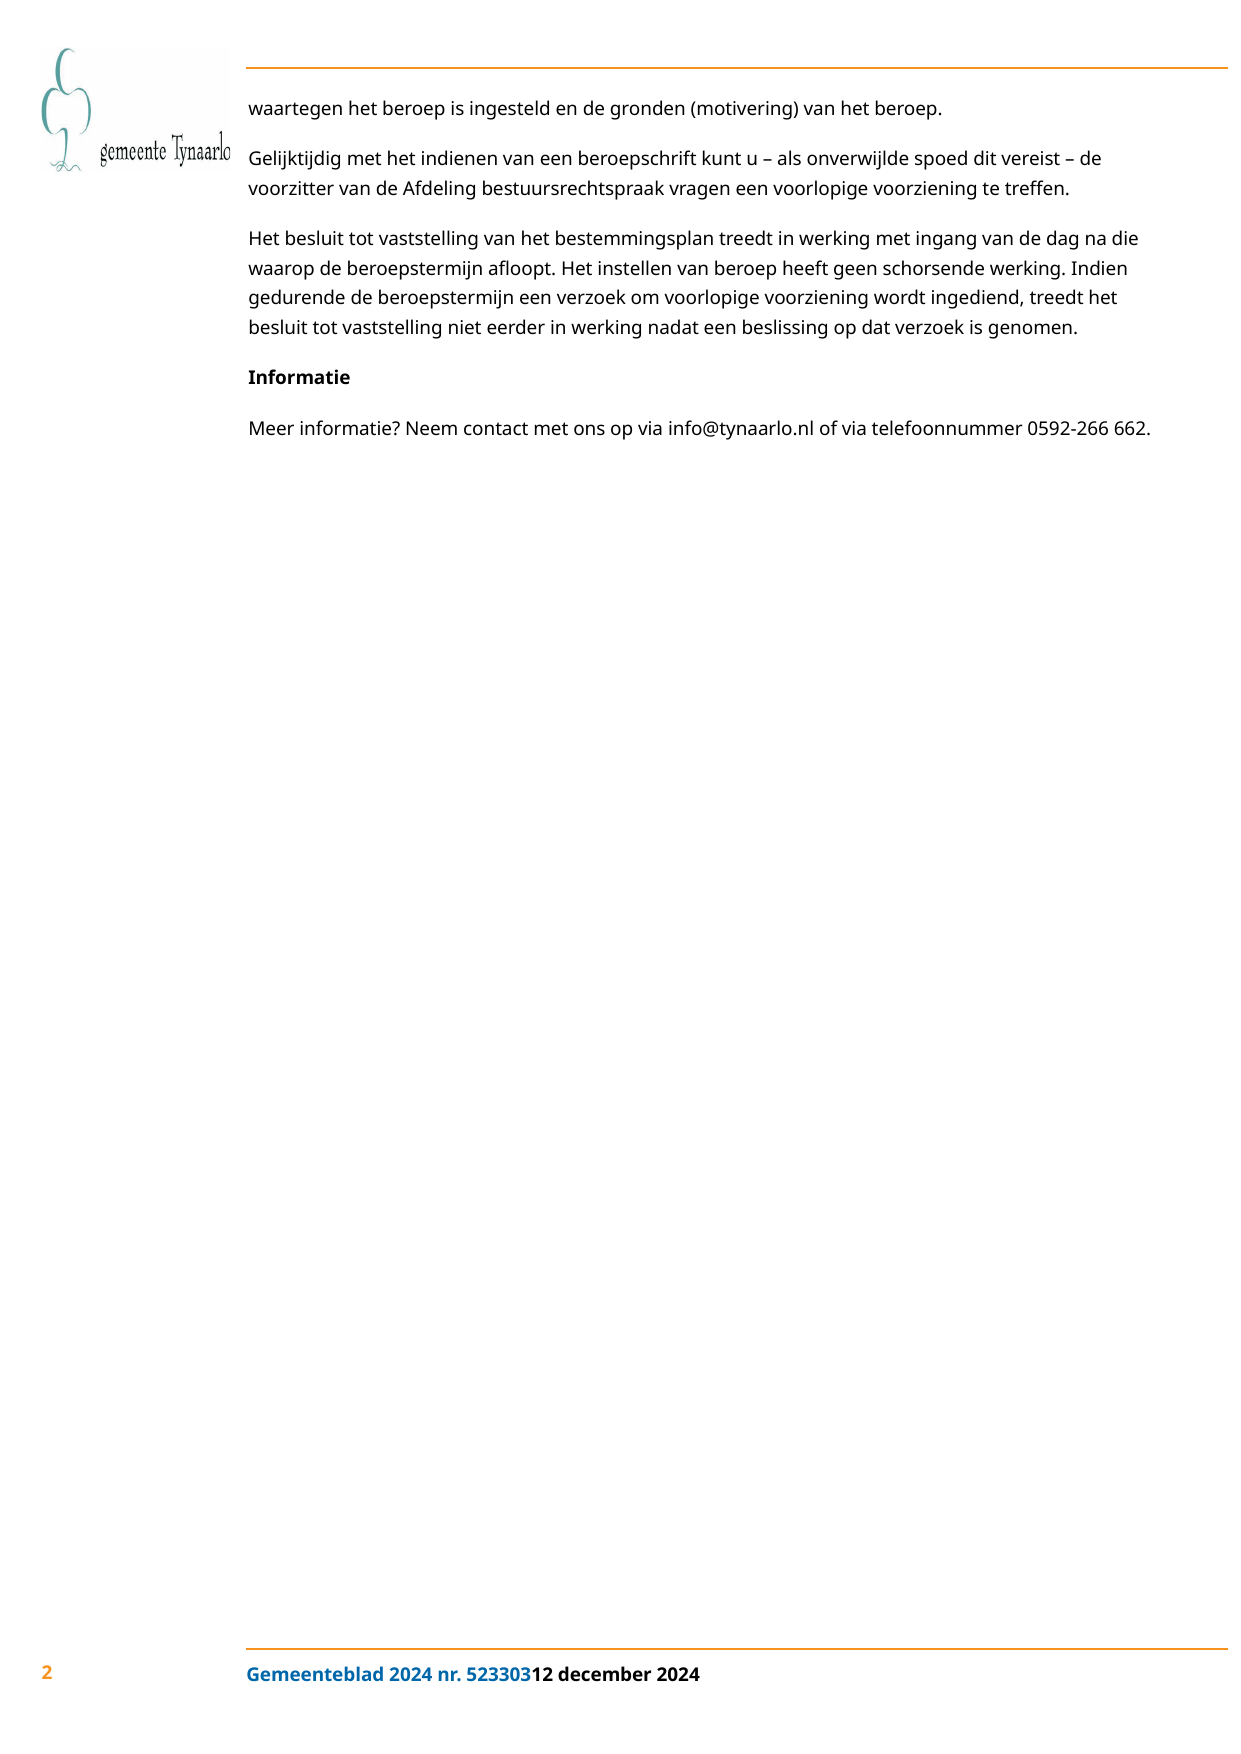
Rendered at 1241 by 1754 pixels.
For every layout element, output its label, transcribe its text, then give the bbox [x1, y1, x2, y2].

picture [41, 47, 231, 172]
text waartegen het beroep is ingesteld en de gronden (motivering) van het beroep. [248, 95, 1152, 121]
text Het besluit tot vaststelling van het bestemmingsplan treedt in werking met ingang van de dag na die waarop de beroepstermijn afloopt. Het instellen van beroep heeft geen schorsende werking. Indien gedurende de beroepstermijn een verzoek om voorlopige voorziening wordt ingediend, treedt het besluit tot vaststelling niet eerder in werking nadat een beslissing op dat verzoek is genomen. [248, 225, 1152, 340]
text Informatie [248, 364, 1152, 390]
text Gelijktijdig met het indienen van een beroepschrift kunt u – als onverwijlde spoed dit vereist – de voorzitter van de Afdeling bestuursrechtspraak vragen een voorlopige voorziening te treffen. [248, 145, 1152, 201]
text Meer informatie? Neem contact met ons op via info@tynaarlo.nl of via telefoonnummer 0592-266 662. [248, 415, 1152, 441]
